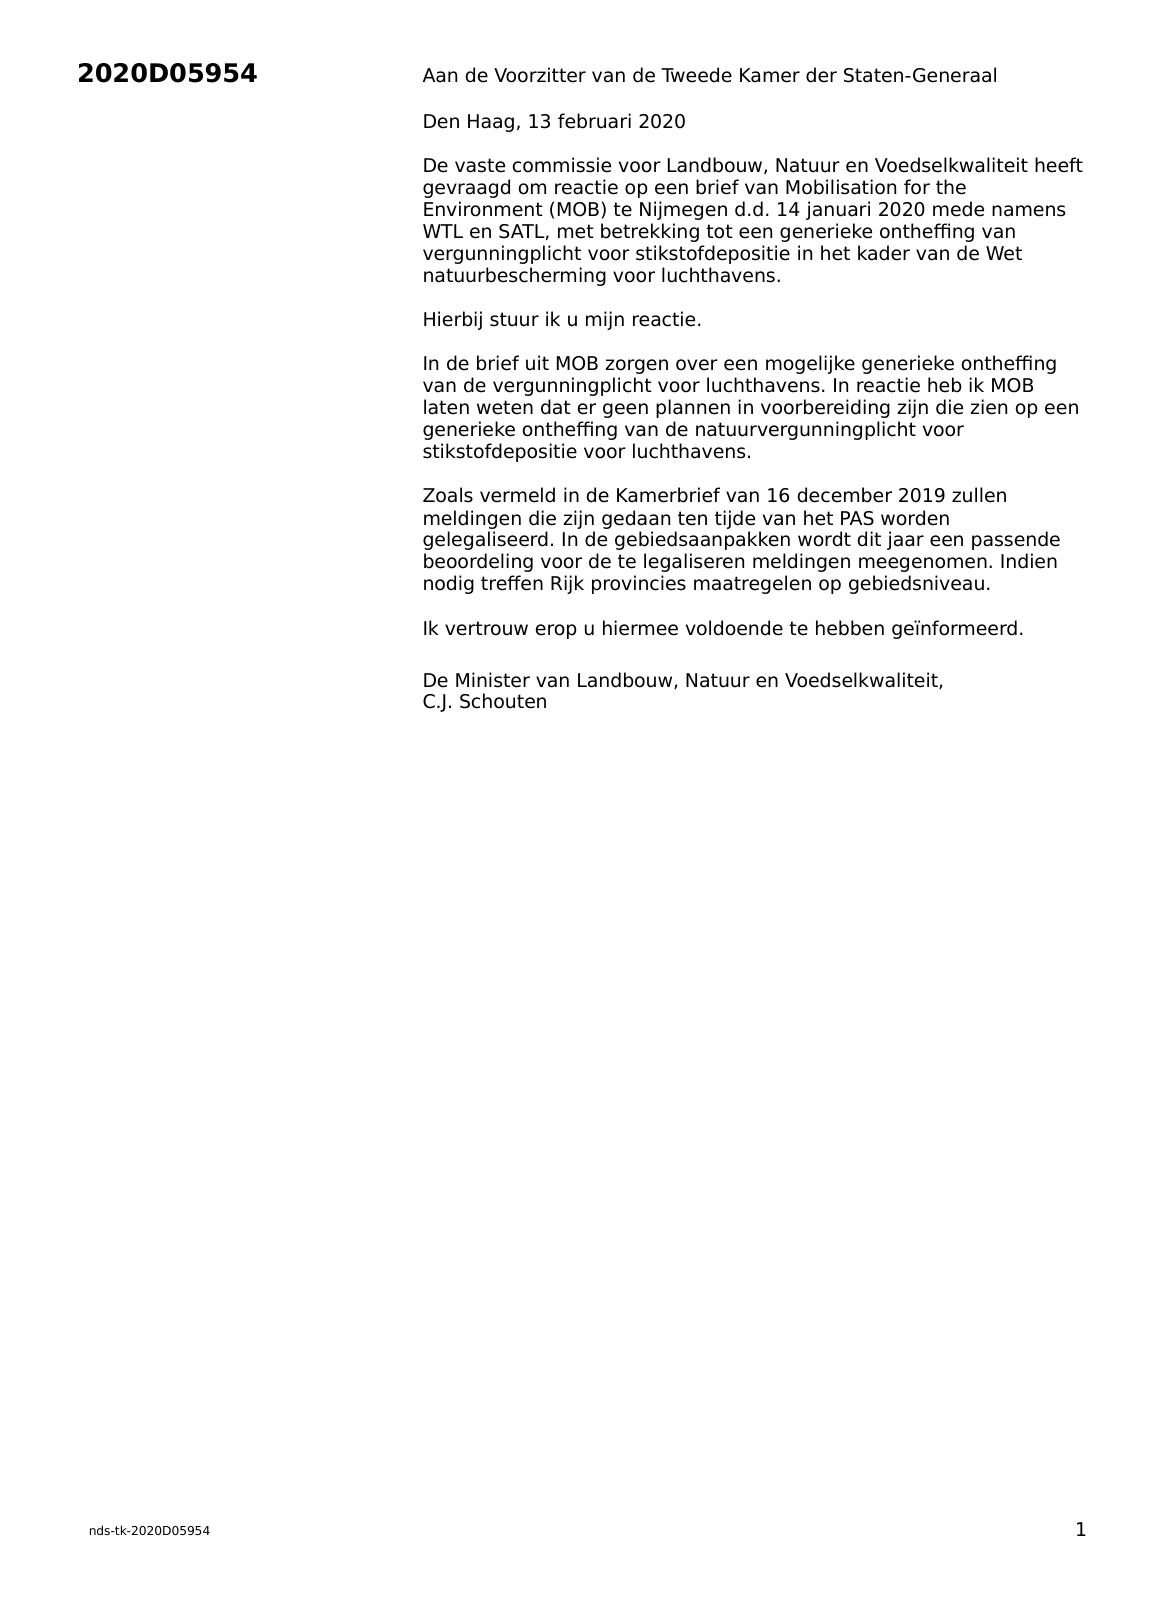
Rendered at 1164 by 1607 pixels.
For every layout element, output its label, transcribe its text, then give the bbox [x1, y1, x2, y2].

text De Minister van Landbouw, Natuur en Voedselkwaliteit, C.J. Schouten [422, 669, 1087, 713]
text nds-tk-2020D05954 [88, 1524, 323, 1538]
text Hierbij stuur ik u mijn reactie. [422, 309, 1087, 331]
text Ik vertrouw erop u hiermee voldoende te hebben geïnformeerd. [422, 617, 1087, 639]
text De vaste commissie voor Landbouw, Natuur en Voedselkwaliteit heeft gevraagd om reactie op een brief van Mobilisation for the Environment (MOB) te Nijmegen d.d. 14 januari 2020 mede namens WTL en SATL, met betrekking tot een generieke ontheffing van vergunningplicht voor stikstofdepositie in het kader van de Wet natuurbescherming voor luchthavens. [422, 155, 1087, 287]
text In de brief uit MOB zorgen over een mogelijke generieke ontheffing van de vergunningplicht voor luchthavens. In reactie heb ik MOB laten weten dat er geen plannen in voorbereiding zijn die zien op een generieke ontheffing van de natuurvergunningplicht voor stikstofdepositie voor luchthavens. [422, 353, 1087, 463]
text 2020D05954 Aan de Voorzitter van de Tweede Kamer der Staten-Generaal [77, 59, 1087, 89]
text Zoals vermeld in de Kamerbrief van 16 december 2019 zullen meldingen die zijn gedaan ten tijde van het PAS worden gelegaliseerd. In de gebiedsaanpakken wordt dit jaar een passende beoordeling voor de te legaliseren meldingen meegenomen. Indien nodig treffen Rijk provincies maatregelen op gebiedsniveau. [422, 485, 1087, 595]
text Den Haag, 13 februari 2020 [422, 111, 1087, 133]
